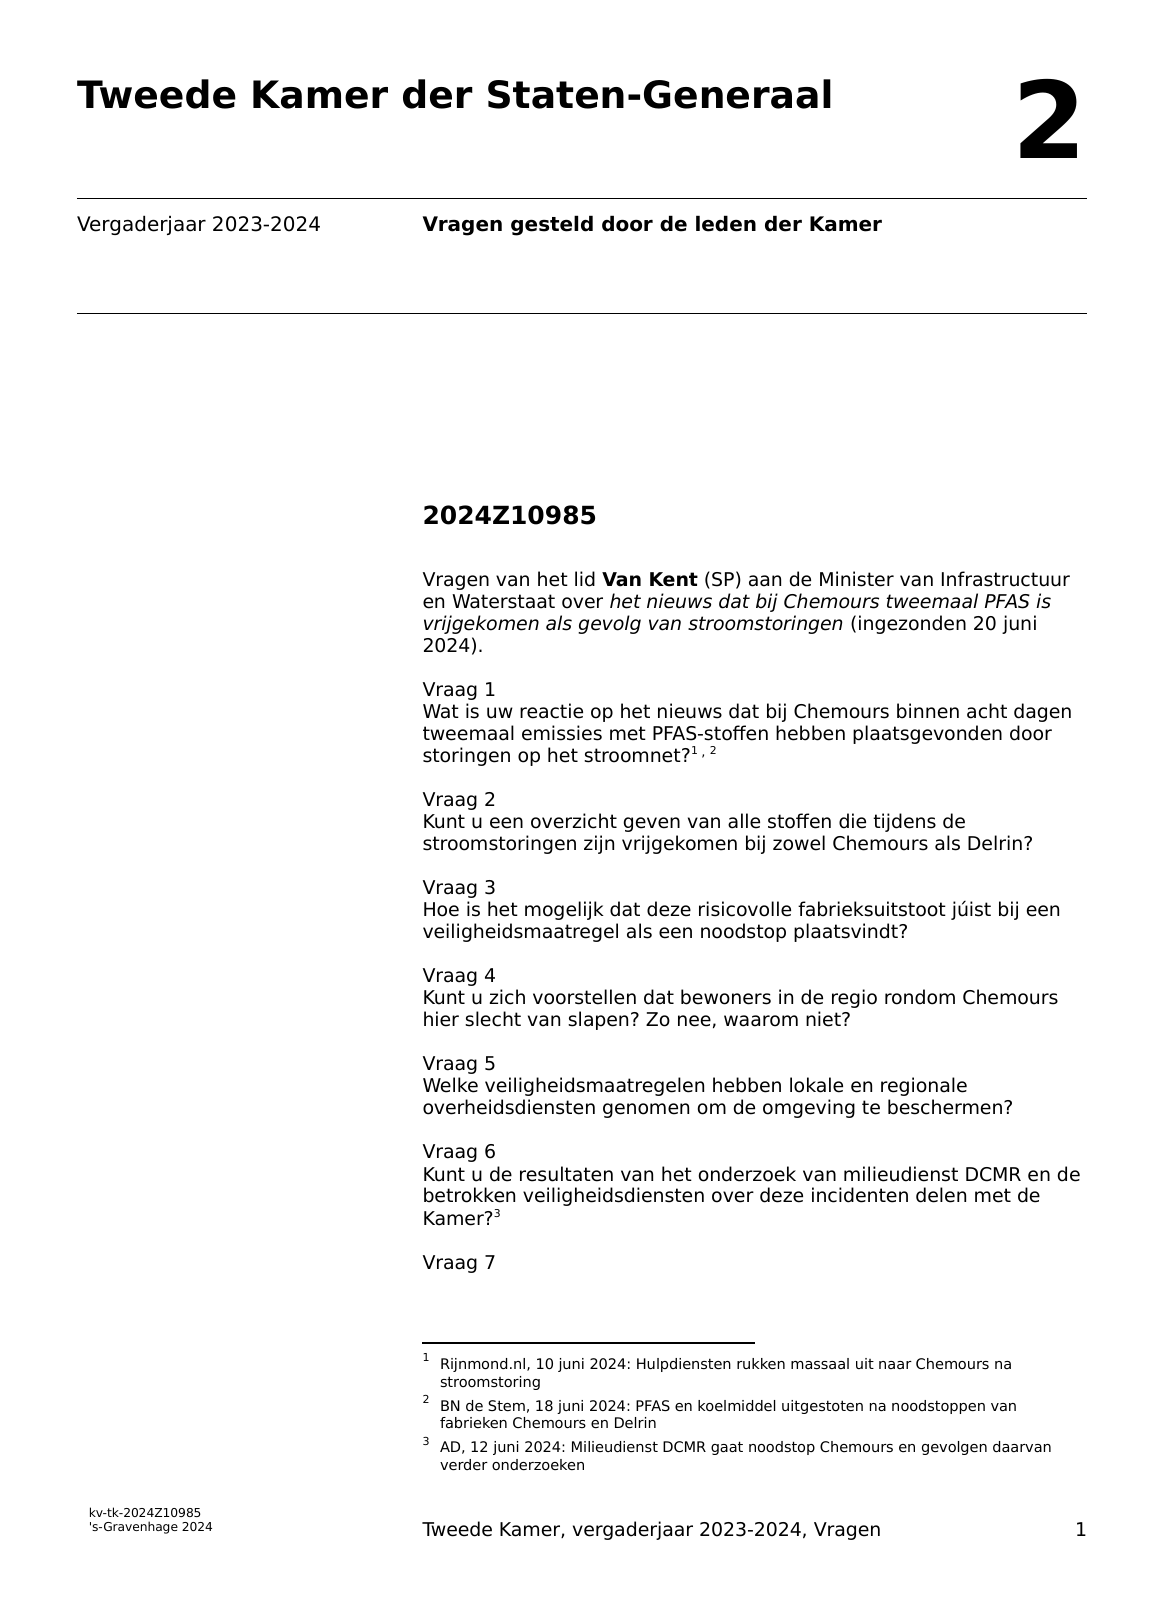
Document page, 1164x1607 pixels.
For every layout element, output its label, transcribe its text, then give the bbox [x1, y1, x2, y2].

text Vraag 2 [422, 789, 1087, 811]
text Vraag 4 [422, 965, 1087, 987]
text Vraag 7 [422, 1252, 1087, 1273]
text Kunt u de resultaten van het onderzoek van milieudienst DCMR en de betrokken veiligheidsdiensten over deze incidenten delen met de Kamer? [422, 1163, 1087, 1229]
text Vraag 3 [422, 877, 1087, 899]
text Wat is uw reactie op het nieuws dat bij Chemours binnen acht dagen tweemaal emissies met PFAS-stoffen hebben plaatsgevonden door storingen op het stroomnet?, [422, 701, 1087, 767]
text 's-Gravenhage 2024 [88, 1520, 323, 1534]
text Vraag 6 [422, 1141, 1087, 1163]
text Welke veiligheidsmaatregelen hebben lokale en regionale overheidsdiensten genomen om de omgeving te beschermen? [422, 1075, 1087, 1119]
text 2024Z10985 [422, 501, 1087, 531]
table_header 2 [886, 59, 1087, 198]
text Kunt u een overzicht geven van alle stoffen die tijdens de stroomstoringen zijn vrijgekomen bij zowel Chemours als Delrin? [422, 811, 1087, 855]
table_cell Vergaderjaar 2023-2024 [77, 199, 422, 313]
table_cell Vragen gesteld door de leden der Kamer [422, 199, 1087, 313]
text Rijnmond.nl, 10 juni 2024: Hulpdiensten rukken massaal uit naar Chemours na stroomstoring [422, 1352, 1087, 1391]
text Vraag 1 [422, 679, 1087, 701]
text Hoe is het mogelijk dat deze risicovolle fabrieksuitstoot júist bij een veiligheidsmaatregel als een noodstop plaatsvindt? [422, 899, 1087, 943]
text Kunt u zich voorstellen dat bewoners in de regio rondom Chemours hier slecht van slapen? Zo nee, waarom niet? [422, 987, 1087, 1031]
text kv-tk-2024Z10985 [88, 1506, 323, 1520]
table_header Tweede Kamer der Staten-Generaal [77, 59, 886, 198]
text Vraag 5 [422, 1053, 1087, 1075]
text AD, 12 juni 2024: Milieudienst DCMR gaat noodstop Chemours en gevolgen daarvan verder onderzoeken [422, 1435, 1087, 1474]
text Vragen van het lid Van Kent (SP) aan de Minister van Infrastructuur en Waterstaat over het nieuws dat bij Chemours tweemaal PFAS is vrijgekomen als gevolg van stroomstoringen (ingezonden 20 juni 2024). [422, 569, 1087, 657]
text BN de Stem, 18 juni 2024: PFAS en koelmiddel uitgestoten na noodstoppen van fabrieken Chemours en Delrin [422, 1393, 1087, 1432]
